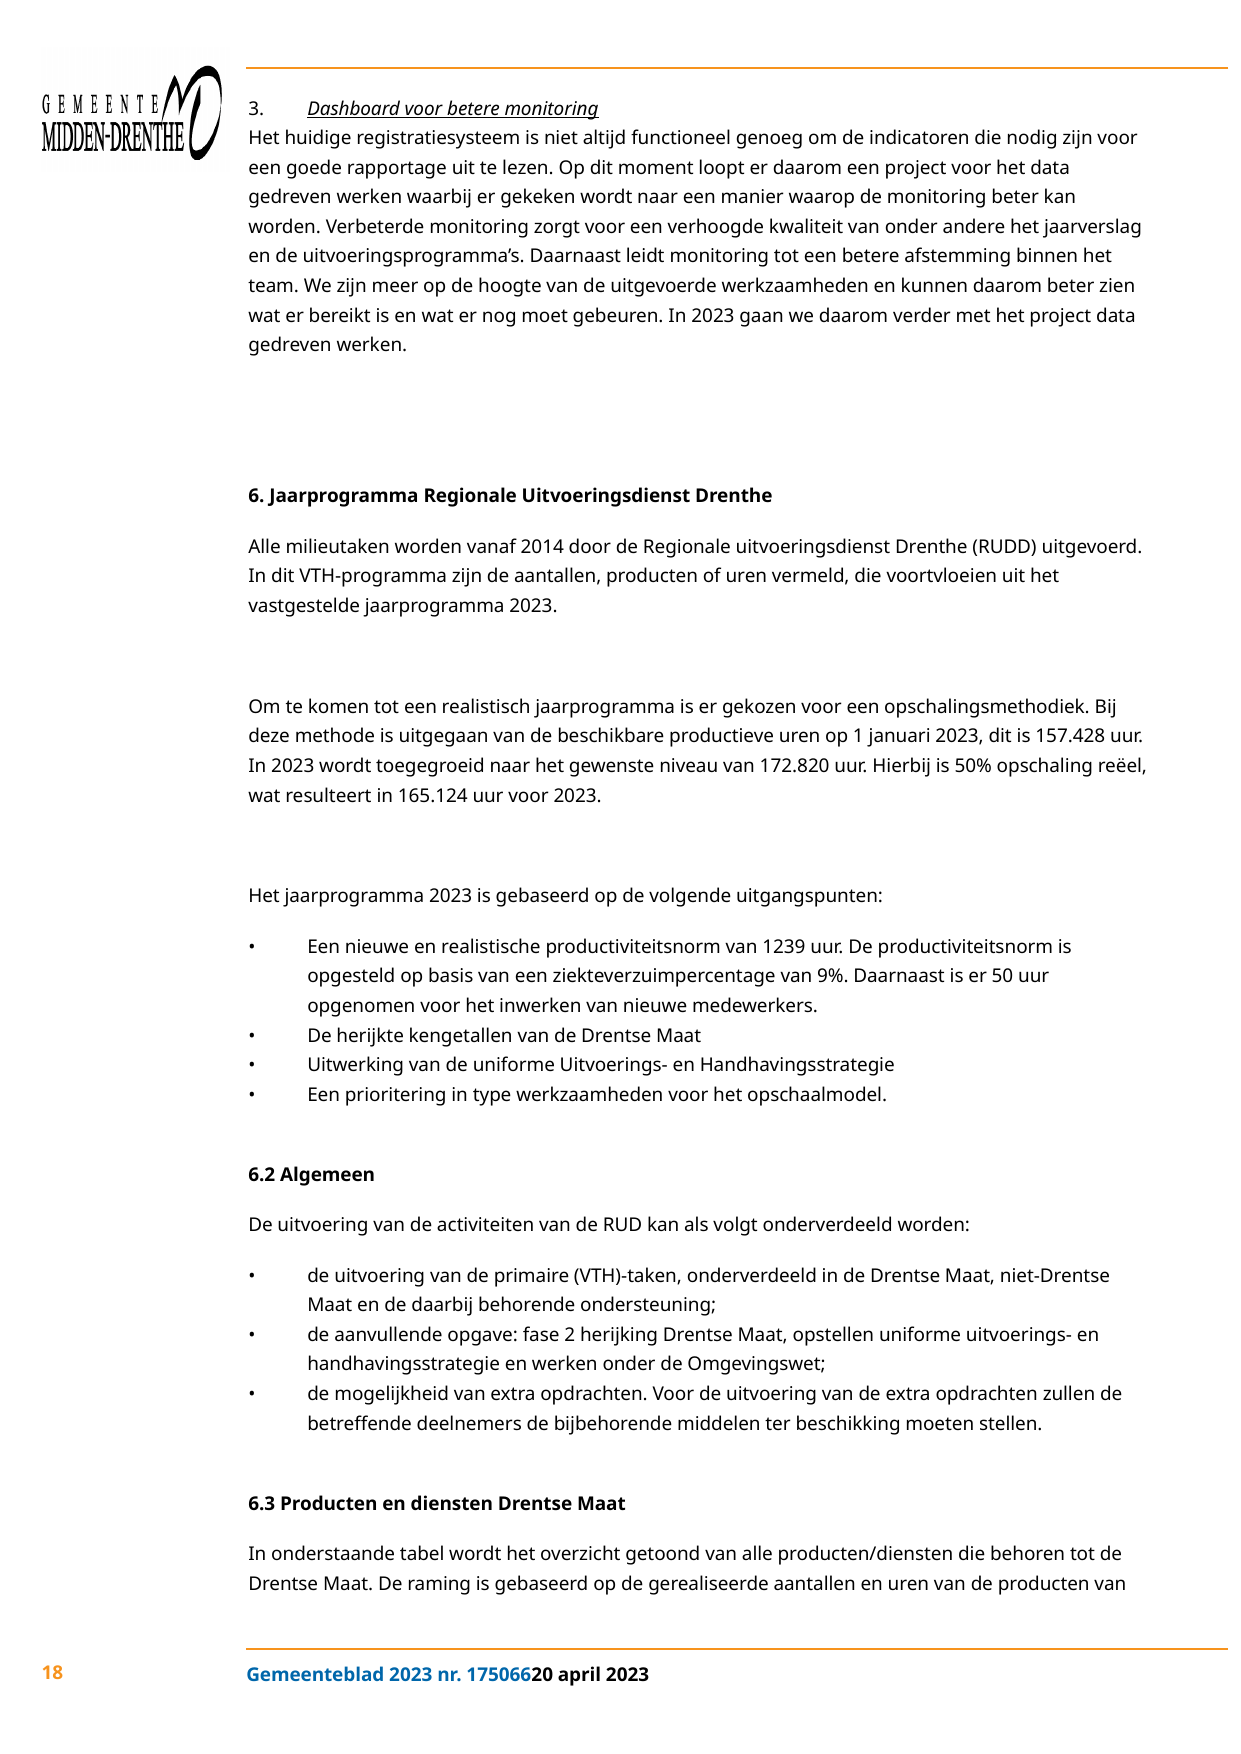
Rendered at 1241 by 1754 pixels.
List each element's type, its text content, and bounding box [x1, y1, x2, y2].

text Het huidige registratiesysteem is niet altijd functioneel genoeg om de indicatoren die nodig zijn voor een goede rapportage uit te lezen. Op dit moment loopt er daarom een project voor het data gedreven werken waarbij er gekeken wordt naar een manier waarop de monitoring beter kan worden. Verbeterde monitoring zorgt voor een verhoogde kwaliteit van onder andere het jaarverslag en de uitvoeringsprogramma’s. Daarnaast leidt monitoring tot een betere afstemming binnen het team. We zijn meer op de hoogte van de uitgevoerde werkzaamheden en kunnen daarom beter zien wat er bereikt is en wat er nog moet gebeuren. In 2023 gaan we daarom verder met het project data gedreven werken. [248, 124, 1152, 357]
list Een prioritering in type werkzaamheden voor het opschaalmodel. [248, 1081, 1152, 1107]
list de mogelijkheid van extra opdrachten. Voor de uitvoering van de extra opdrachten zullen de betreffende deelnemers de bijbehorende middelen ter beschikking moeten stellen. [248, 1380, 1152, 1436]
list de uitvoering van de primaire (VTH)-taken, onderverdeeld in de Drentse Maat, niet-Drentse Maat en de daarbij behorende ondersteuning; [248, 1262, 1152, 1317]
list Uitwerking van de uniforme Uitvoerings- en Handhavingsstrategie [248, 1051, 1152, 1077]
text Om te komen tot een realistisch jaarprogramma is er gekozen voor een opschalingsmethodiek. Bij deze methode is uitgegaan van de beschikbare productieve uren op 1 januari 2023, dit is 157.428 uur. In 2023 wordt toegegroeid naar het gewenste niveau van 172.820 uur. Hierbij is 50% opschaling reëel, wat resulteert in 165.124 uur voor 2023. [248, 693, 1152, 808]
text In onderstaande tabel wordt het overzicht getoond van alle producten/diensten die behoren tot de Drentse Maat. De raming is gebaseerd op de gerealiseerde aantallen en uren van de producten van [248, 1540, 1152, 1596]
text Alle milieutaken worden vanaf 2014 door de Regionale uitvoeringsdienst Drenthe (RUDD) uitgevoerd. In dit VTH-programma zijn de aantallen, producten of uren vermeld, die voortvloeien uit het vastgestelde jaarprogramma 2023. [248, 533, 1152, 618]
text 6. Jaarprogramma Regionale Uitvoeringsdienst Drenthe [248, 483, 1152, 508]
list Dashboard voor betere monitoring [248, 95, 1152, 121]
text 6.3 Producten en diensten Drentse Maat [248, 1490, 1152, 1516]
list De herijkte kengetallen van de Drentse Maat [248, 1022, 1152, 1048]
text 6.2 Algemeen [248, 1161, 1152, 1187]
list de aanvullende opgave: fase 2 herijking Drentse Maat, opstellen uniforme uitvoerings- en handhavingsstrategie en werken onder de Omgevingswet; [248, 1321, 1152, 1376]
text Het jaarprogramma 2023 is gebaseerd op de volgende uitgangspunten: [248, 883, 1152, 908]
picture [41, 47, 231, 172]
list Een nieuwe en realistische productiviteitsnorm van 1239 uur. De productiviteitsnorm is opgesteld op basis van een ziekteverzuimpercentage van 9%. Daarnaast is er 50 uur opgenomen voor het inwerken van nieuwe medewerkers. [248, 933, 1152, 1018]
text De uitvoering van de activiteiten van de RUD kan als volgt onderverdeeld worden: [248, 1211, 1152, 1237]
